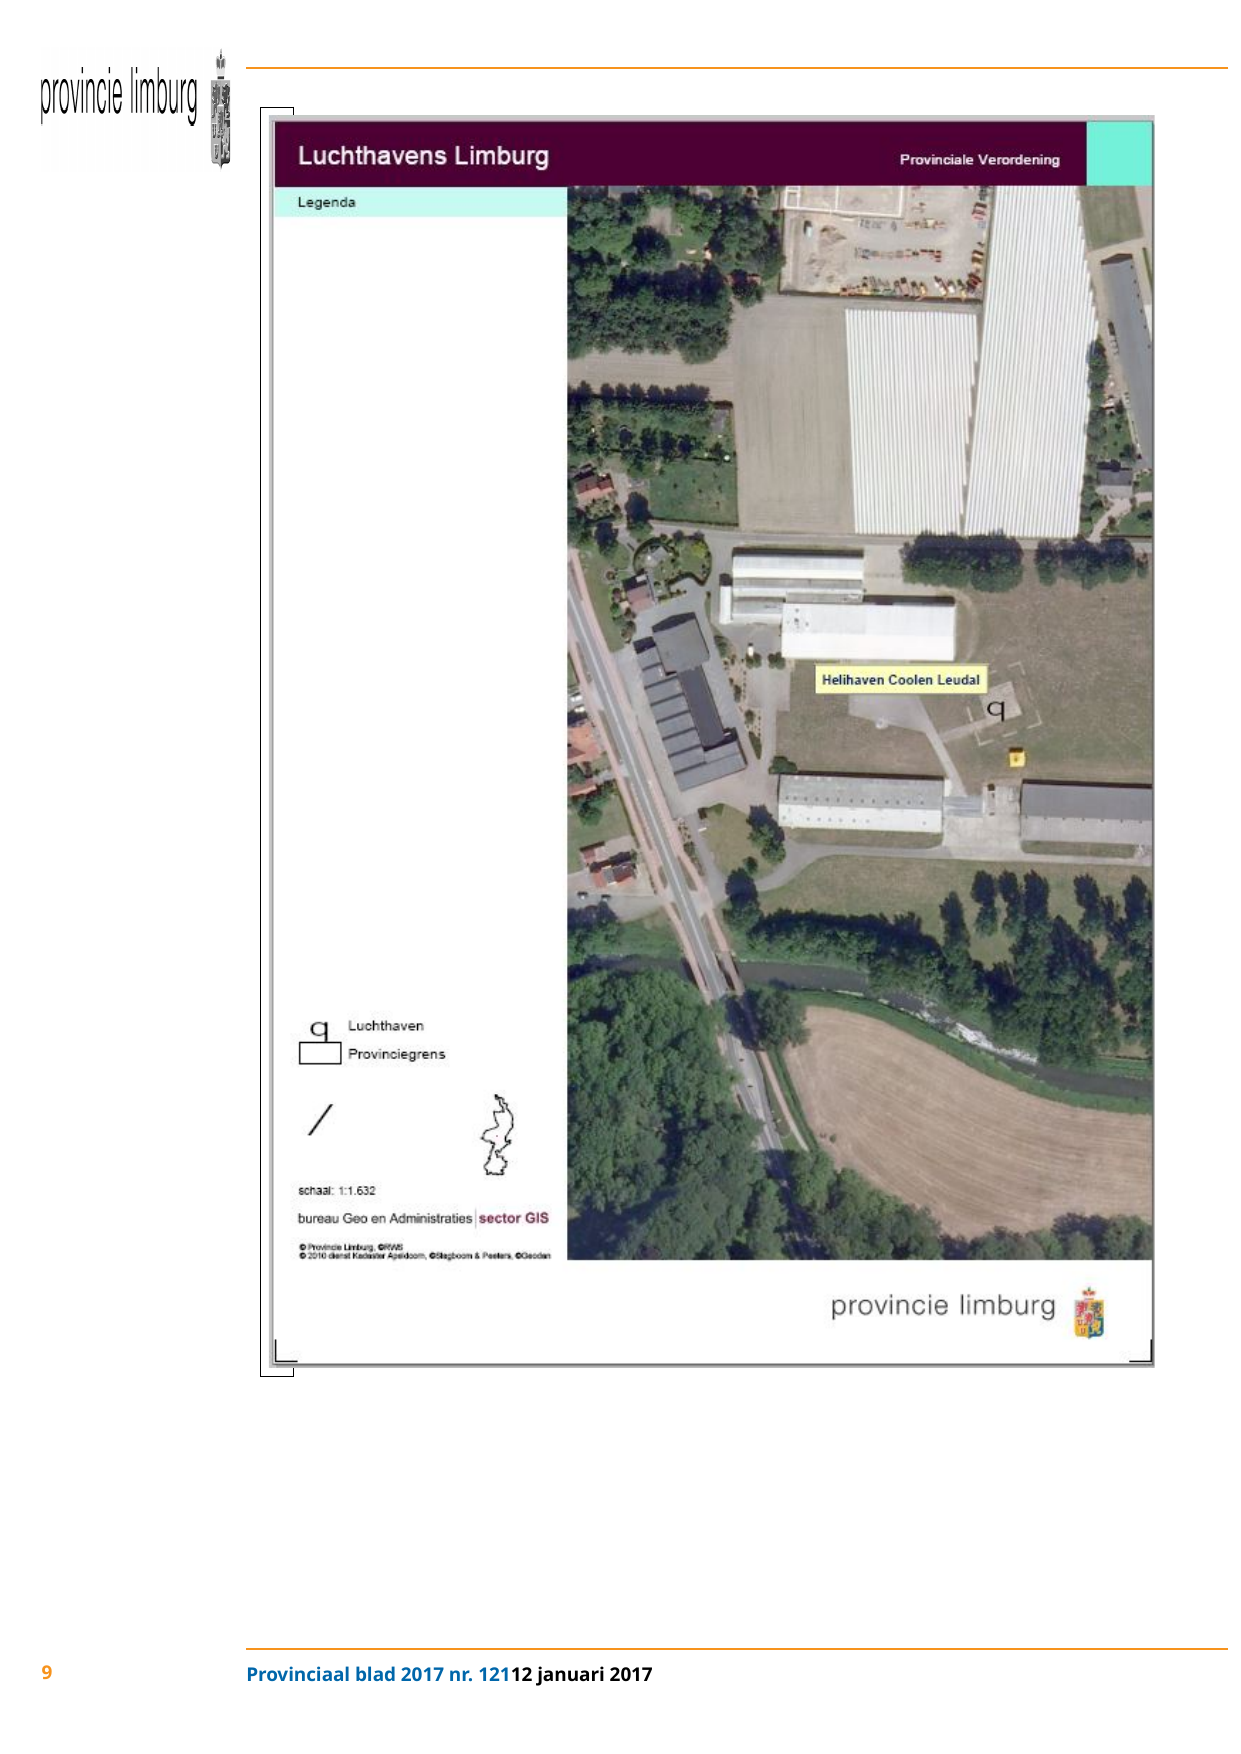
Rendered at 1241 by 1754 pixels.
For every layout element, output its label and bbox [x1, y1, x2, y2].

picture [268, 115, 1155, 1368]
picture [41, 47, 231, 172]
